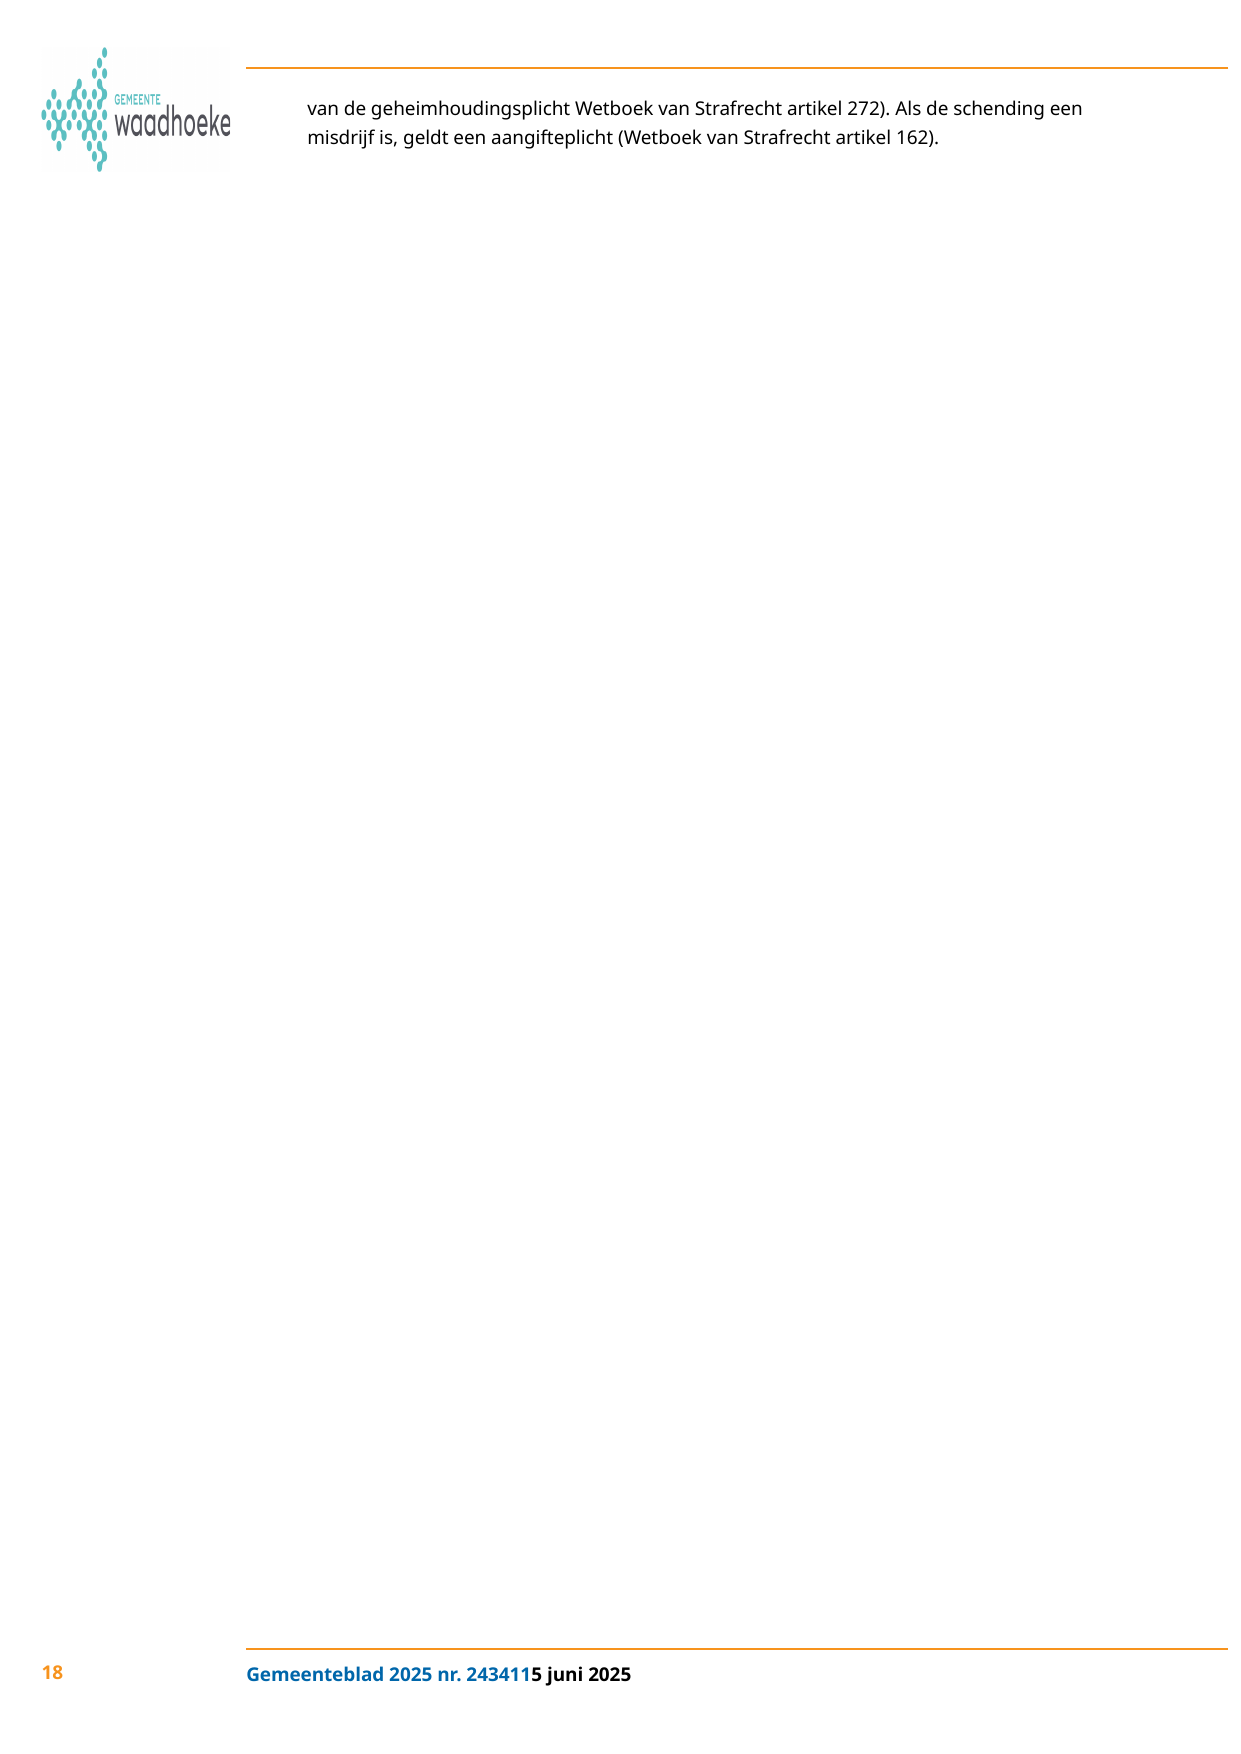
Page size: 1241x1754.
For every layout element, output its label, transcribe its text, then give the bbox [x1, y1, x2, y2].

list van de geheimhoudingsplicht Wetboek van Strafrecht artikel 272). Als de schending een misdrijf is, geldt een aangifteplicht (Wetboek van Strafrecht artikel 162). [248, 95, 1152, 150]
picture [41, 47, 231, 172]
